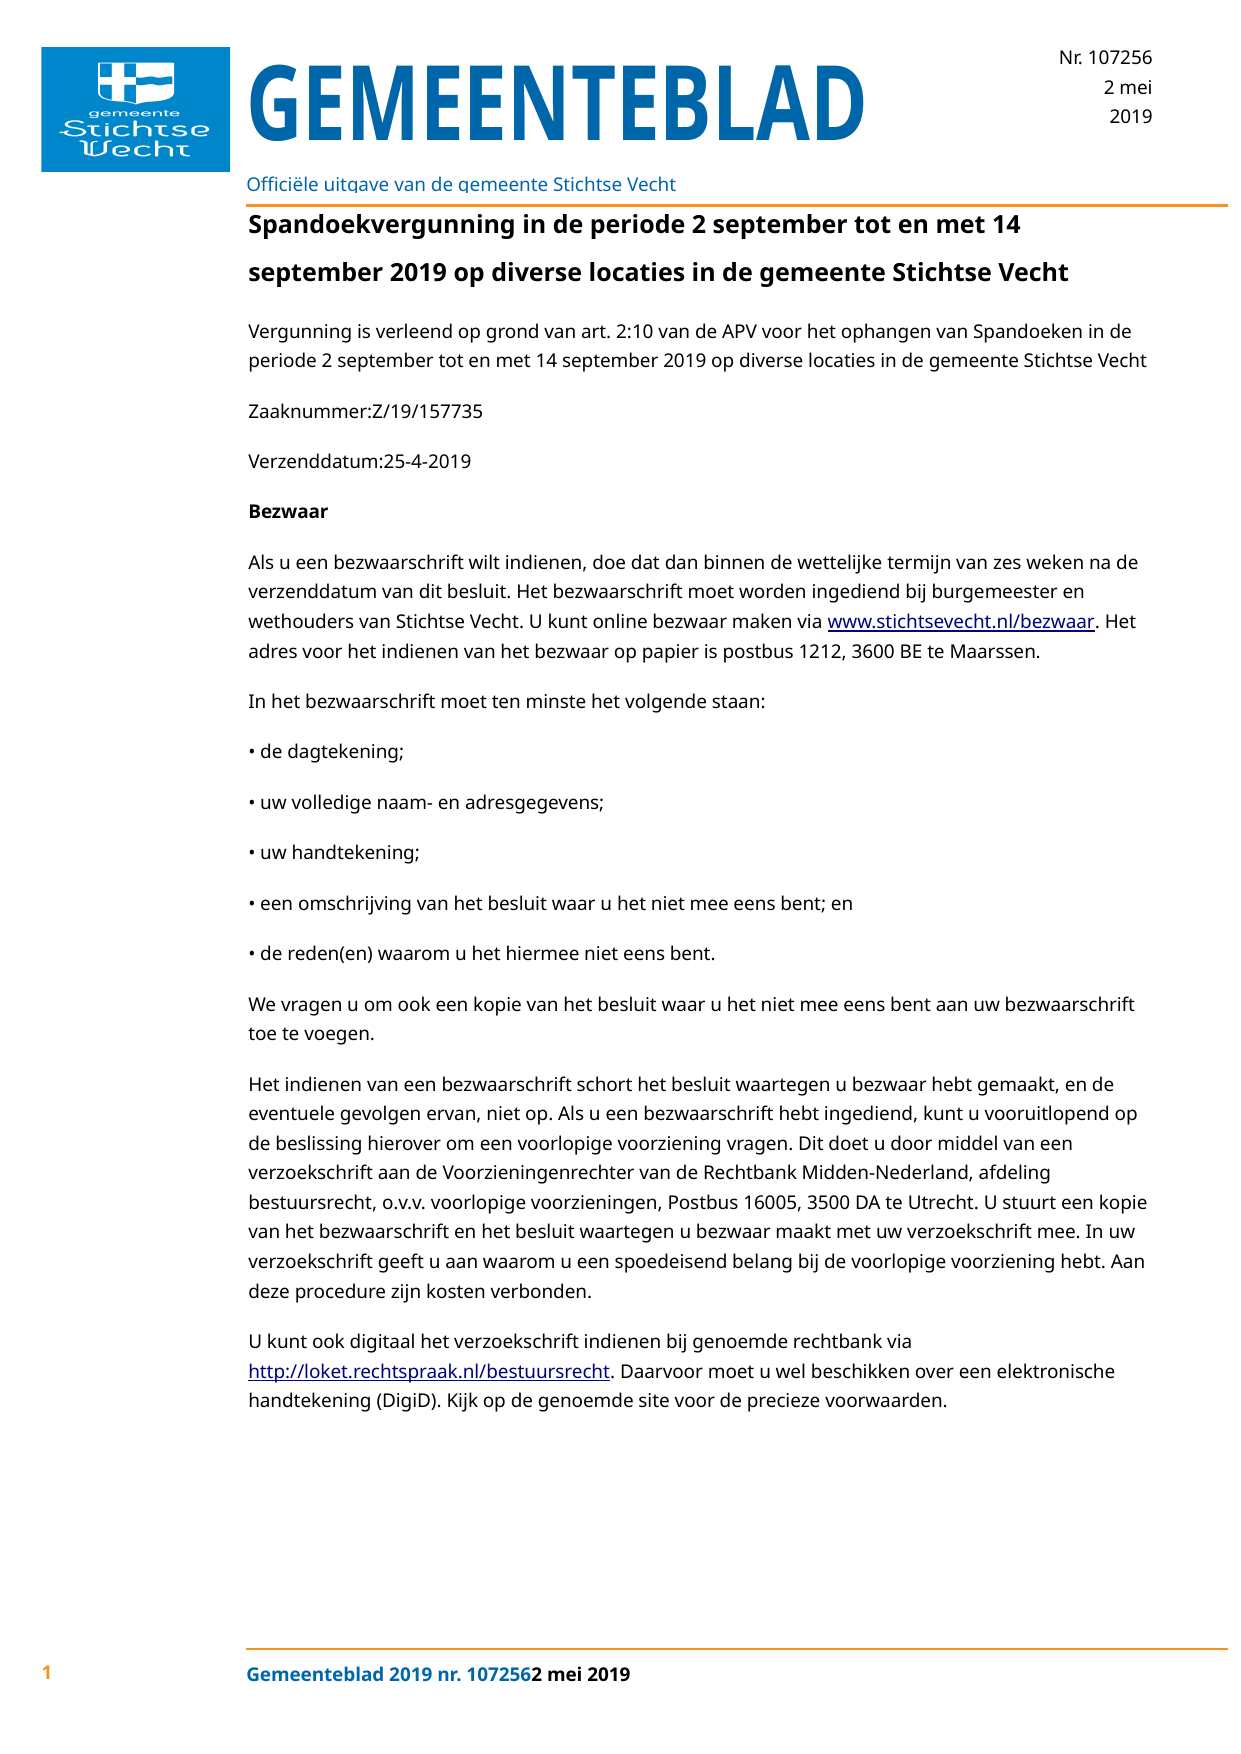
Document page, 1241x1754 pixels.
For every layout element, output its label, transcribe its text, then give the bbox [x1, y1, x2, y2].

text Zaaknummer:Z/19/157735 [248, 398, 1152, 424]
text Bezwaar [248, 499, 1152, 524]
text In het bezwaarschrift moet ten minste het volgende staan: [248, 688, 1152, 714]
text • de reden(en) waarom u het hiermee niet eens bent. [248, 940, 1152, 966]
text • de dagtekening; [248, 739, 1152, 764]
picture [137, 63, 174, 103]
text Als u een bezwaarschrift wilt indienen, doe dat dan binnen de wettelijke termijn van zes weken na de verzenddatum van dit besluit. Het bezwaarschrift moet worden ingediend bij burgemeester en wethouders van Stichtse Vecht. U kunt online bezwaar maken via www.stichtsevecht.nl/bezwaar. Het adres voor het indienen van het bezwaar op papier is postbus 1212, 3600 BE te Maarssen. [248, 549, 1152, 664]
text U kunt ook digitaal het verzoekschrift indienen bij genoemde rechtbank via http://loket.rechtspraak.nl/bestuursrecht. Daarvoor moet u wel beschikken over een elektronische handtekening (DigiD). Kijk op de genoemde site voor de precieze voorwaarden. [248, 1328, 1152, 1413]
text Het indienen van een bezwaarschrift schort het besluit waartegen u bezwaar hebt gemaakt, en de eventuele gevolgen ervan, niet op. Als u een bezwaarschrift hebt ingediend, kunt u vooruitlopend op de beslissing hierover om een voorlopige voorziening vragen. Dit doet u door middel van een verzoekschrift aan de Voorzieningenrechter van de Rechtbank Midden-Nederland, afdeling bestuursrecht, o.v.v. voorlopige voorzieningen, Postbus 16005, 3500 DA te Utrecht. U stuurt een kopie van het bezwaarschrift en het besluit waartegen u bezwaar maakt met uw verzoekschrift mee. In uw verzoekschrift geeft u aan waarom u een spoedeisend belang bij de voorlopige voorziening hebt. Aan deze procedure zijn kosten verbonden. [248, 1071, 1152, 1304]
text Vergunning is verleend op grond van art. 2:10 van de APV voor het ophangen van Spandoeken in de periode 2 september tot en met 14 september 2019 op diverse locaties in de gemeente Stichtse Vecht [248, 318, 1152, 373]
text • uw volledige naam- en adresgegevens; [248, 789, 1152, 815]
text • uw handtekening; [248, 839, 1152, 865]
text We vragen u om ook een kopie van het besluit waar u het niet mee eens bent aan uw bezwaarschrift toe te voegen. [248, 991, 1152, 1046]
text Spandoekvergunning in de periode 2 september tot en met 14 september 2019 op diverse locaties in de gemeente Stichtse Vecht [248, 207, 1152, 288]
text • een omschrijving van het besluit waar u het niet mee eens bent; en [248, 890, 1152, 916]
picture [99, 63, 135, 101]
text Verzenddatum:25-4-2019 [248, 448, 1152, 474]
